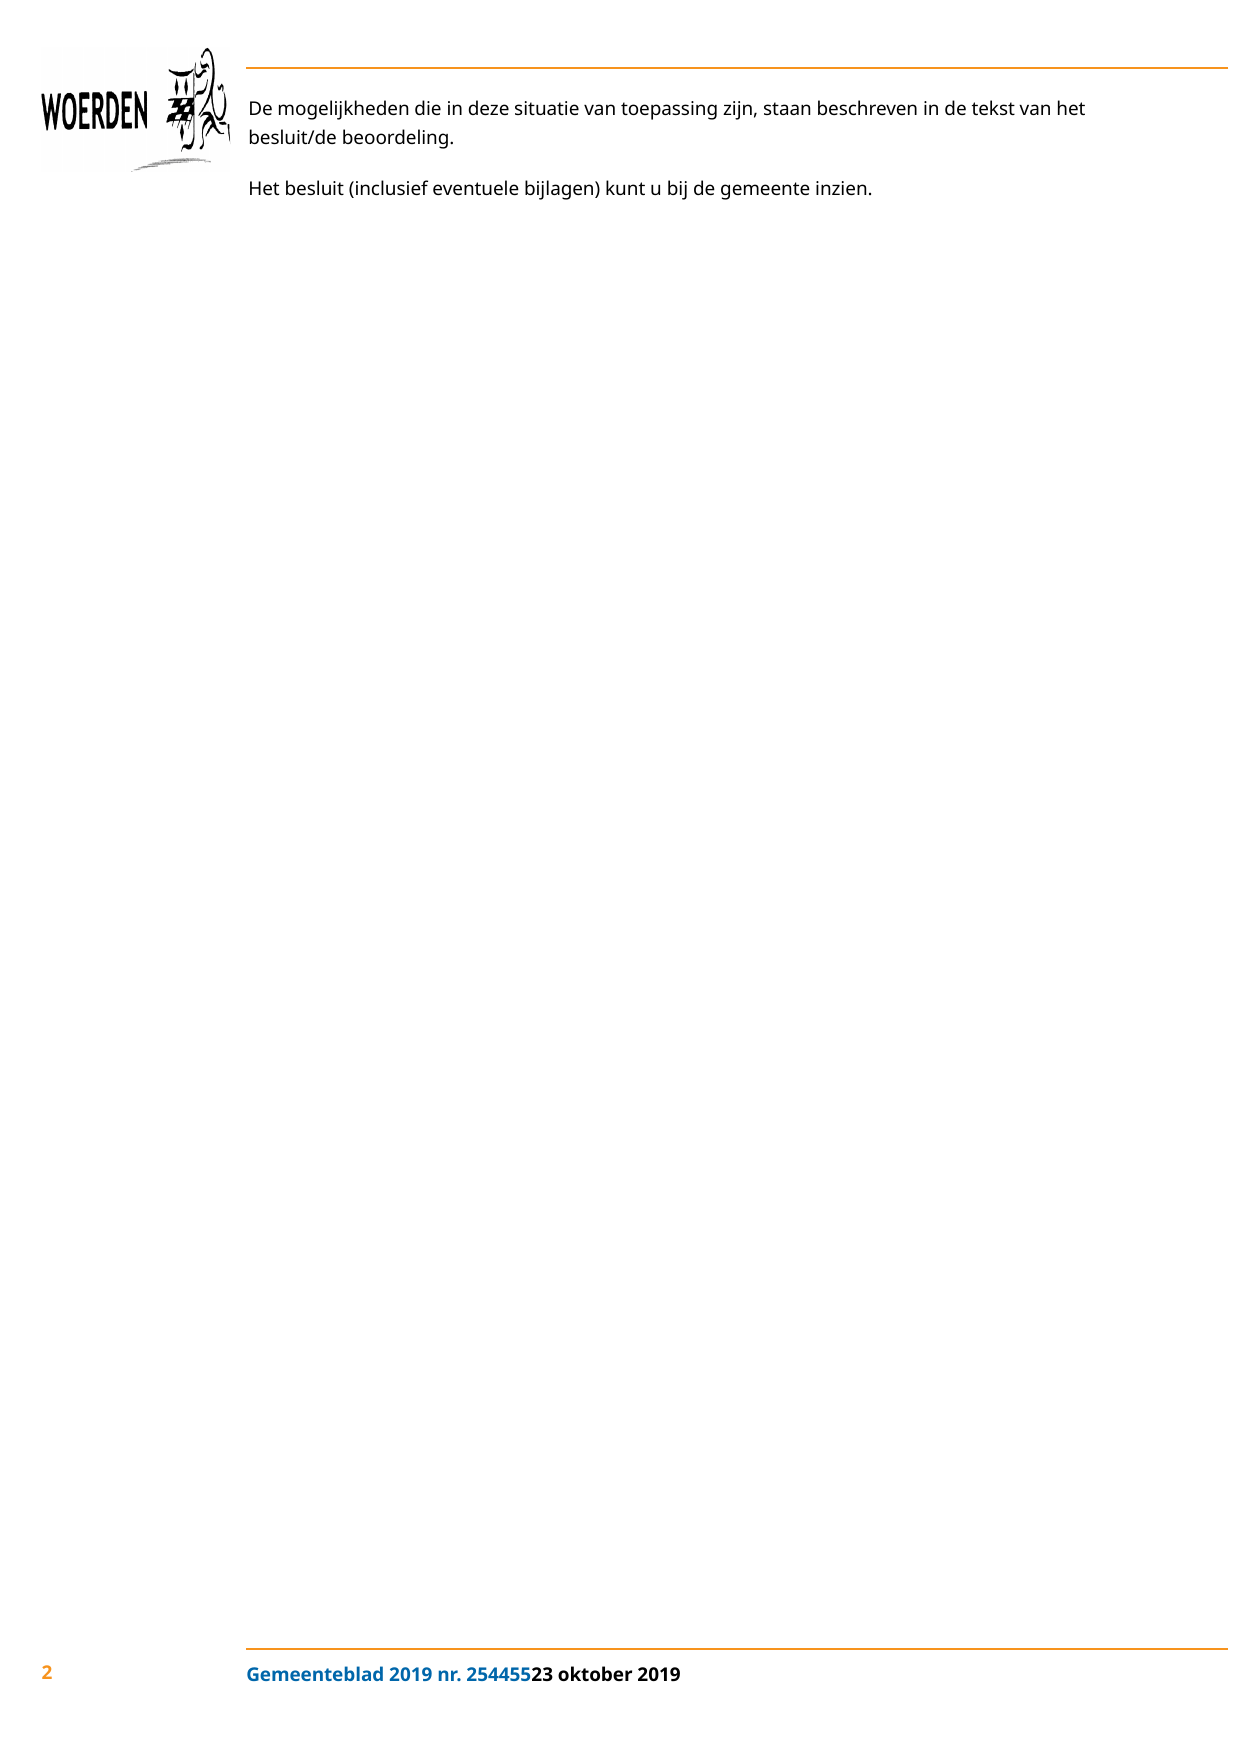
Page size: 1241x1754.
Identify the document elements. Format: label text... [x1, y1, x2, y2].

text De mogelijkheden die in deze situatie van toepassing zijn, staan beschreven in de tekst van het besluit/de beoordeling. [248, 95, 1152, 150]
text Het besluit (inclusief eventuele bijlagen) kunt u bij de gemeente inzien. [248, 175, 1152, 201]
picture [41, 47, 231, 172]
